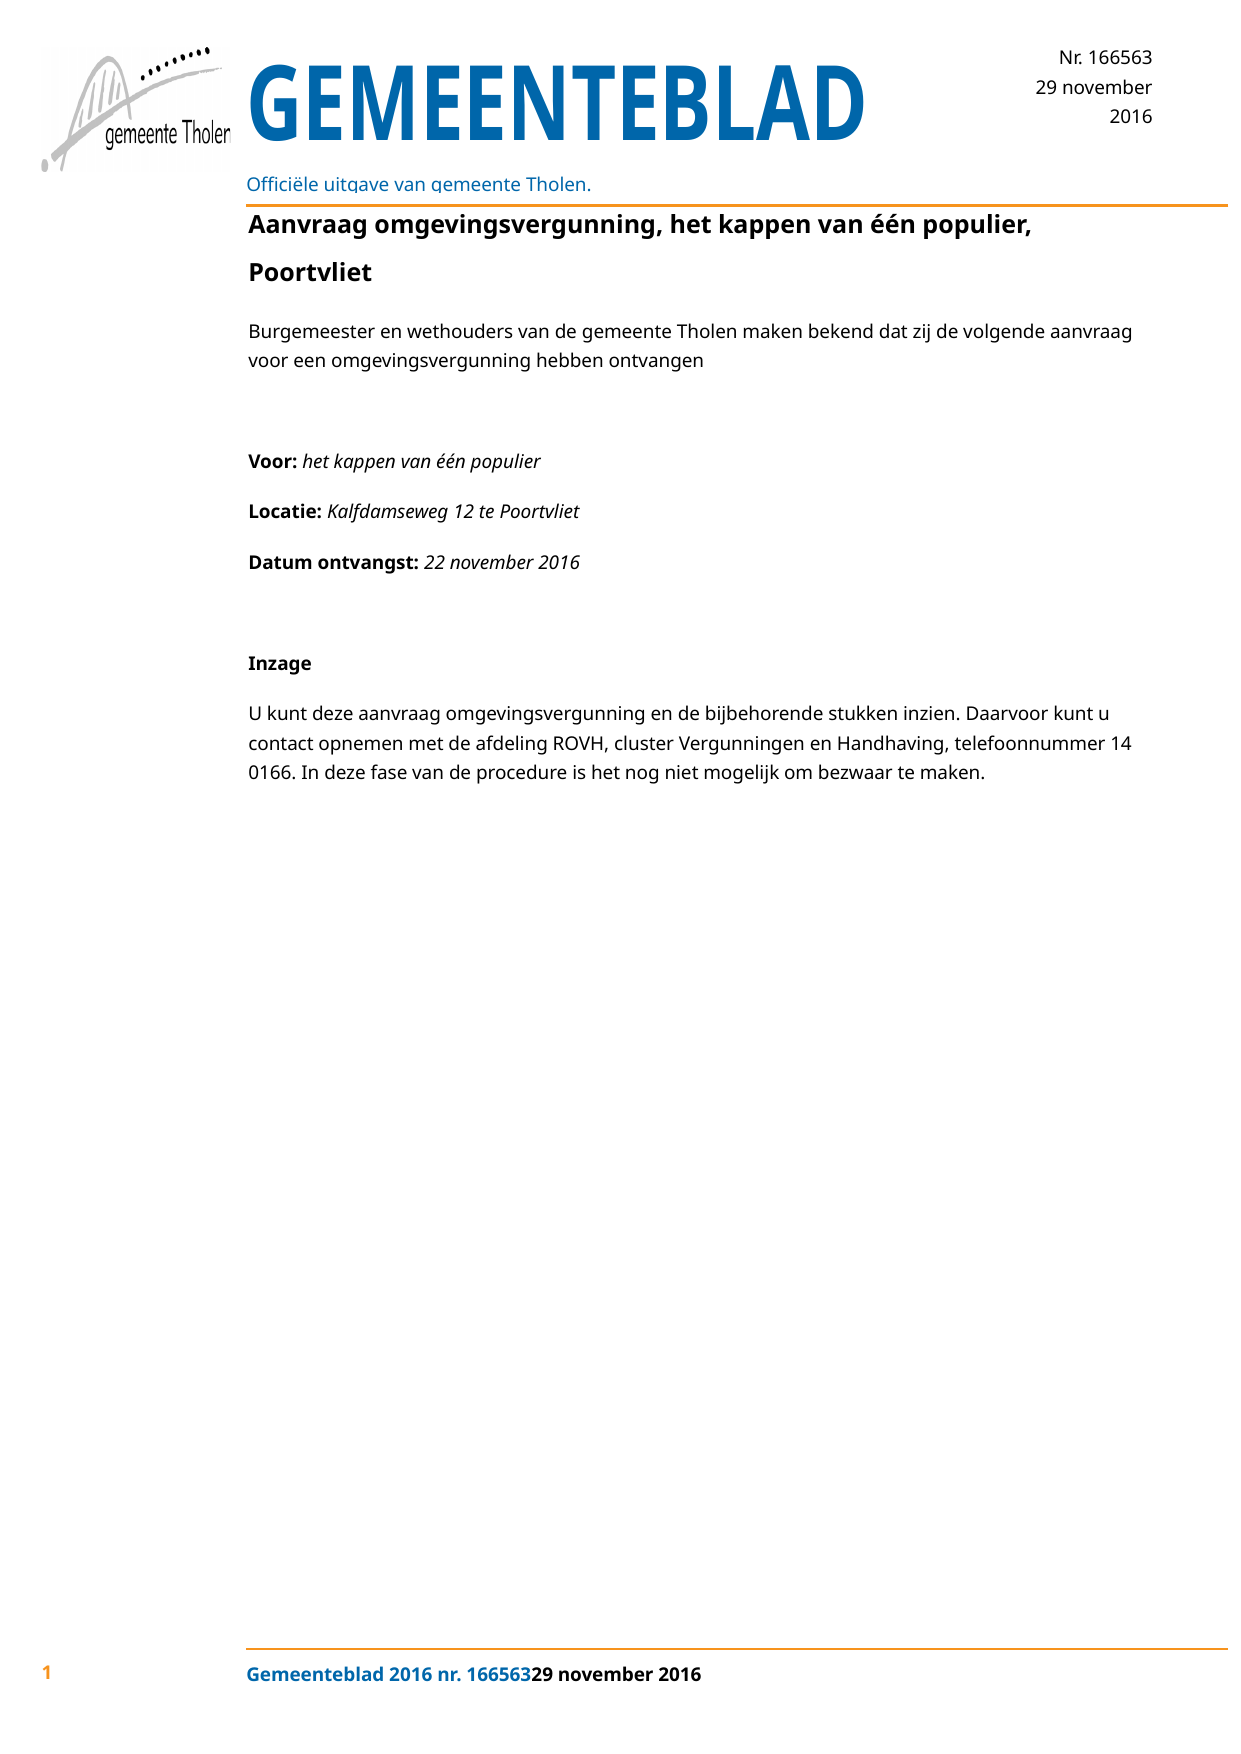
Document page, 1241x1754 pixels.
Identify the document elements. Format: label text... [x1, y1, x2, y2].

text Locatie: Kalfdamseweg 12 te Poortvliet [248, 499, 1152, 524]
picture [41, 47, 231, 172]
text Voor: het kappen van één populier [248, 448, 1152, 474]
text Inzage [248, 650, 1152, 676]
text Burgemeester en wethouders van de gemeente Tholen maken bekend dat zij de volgende aanvraag voor een omgevingsvergunning hebben ontvangen [248, 318, 1152, 373]
text Aanvraag omgevingsvergunning, het kappen van één populier, Poortvliet [248, 207, 1152, 288]
text U kunt deze aanvraag omgevingsvergunning en de bijbehorende stukken inzien. Daarvoor kunt u contact opnemen met de afdeling ROVH, cluster Vergunningen en Handhaving, telefoonnummer 14 0166. In deze fase van de procedure is het nog niet mogelijk om bezwaar te maken. [248, 700, 1152, 785]
text Datum ontvangst: 22 november 2016 [248, 549, 1152, 575]
